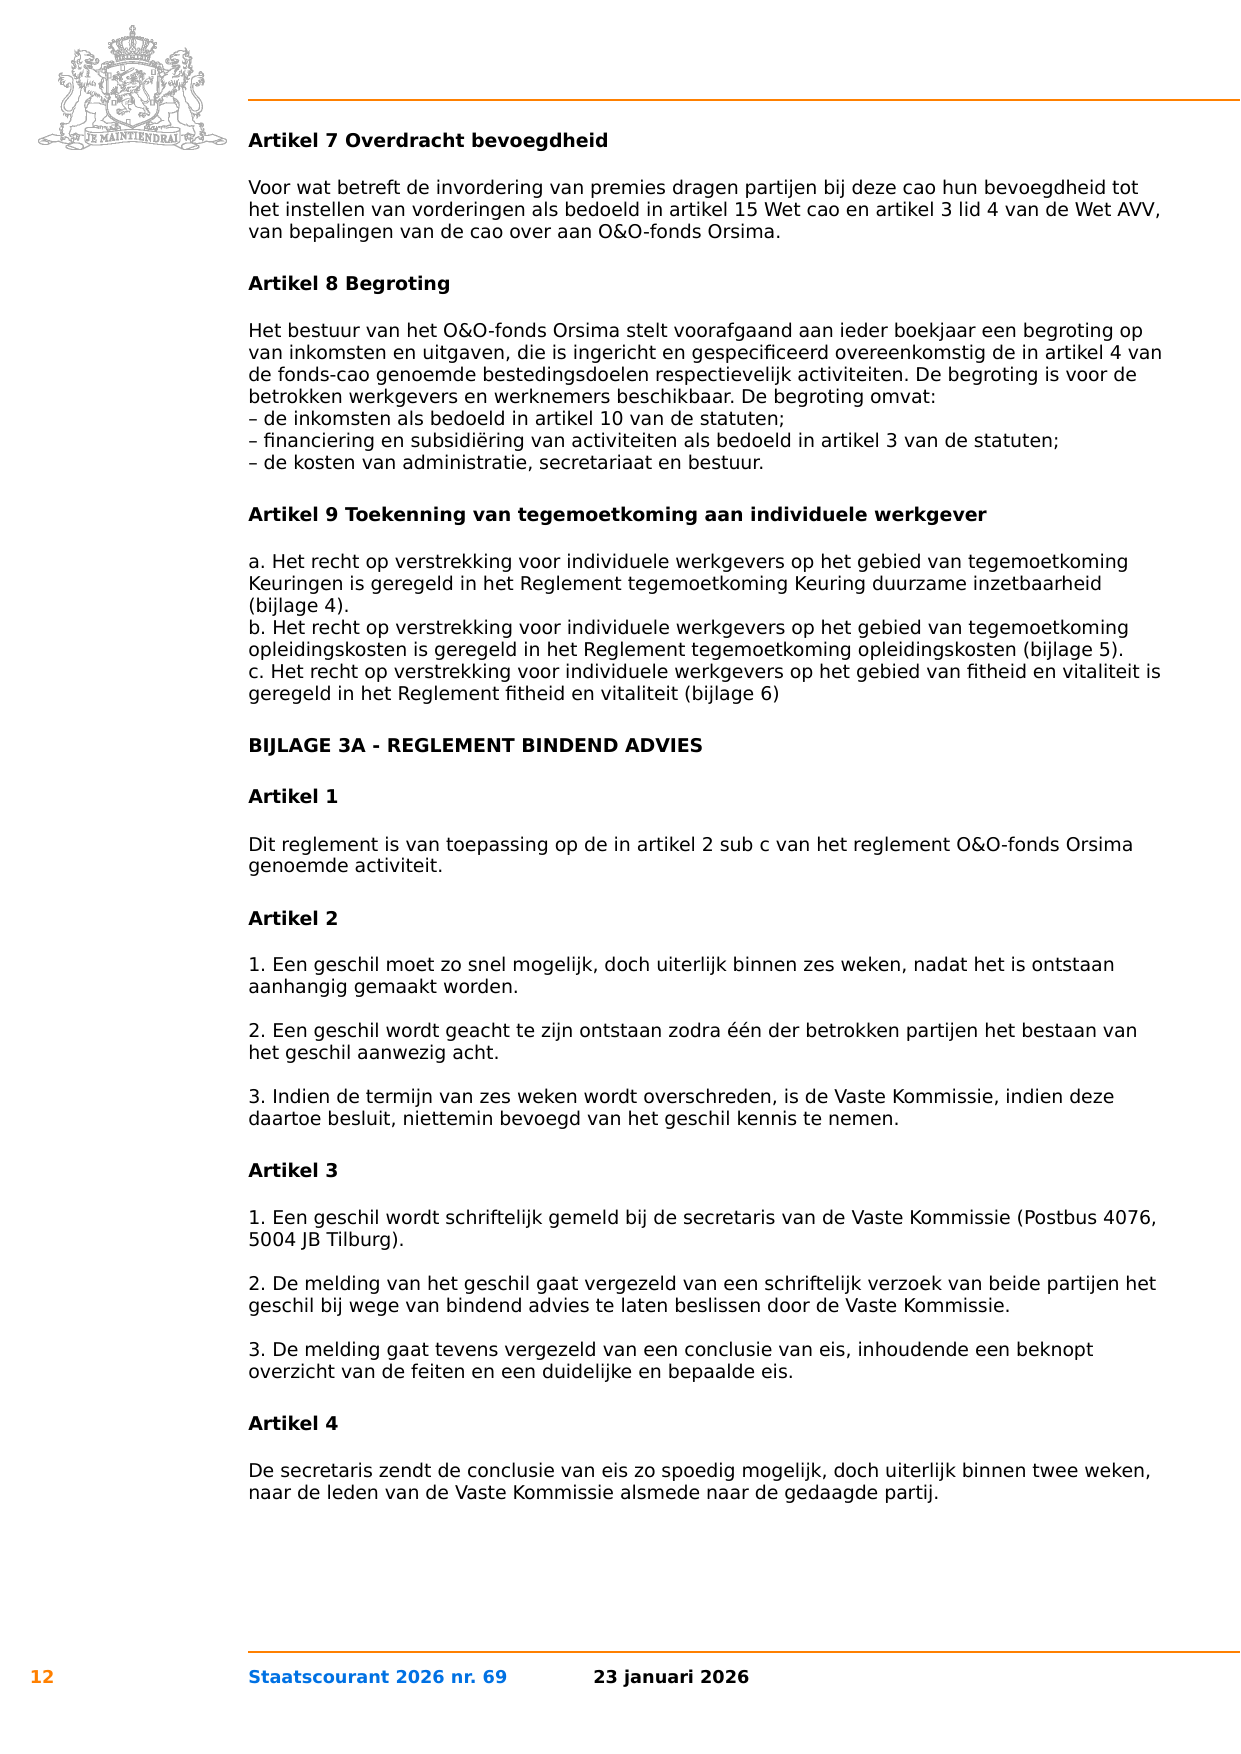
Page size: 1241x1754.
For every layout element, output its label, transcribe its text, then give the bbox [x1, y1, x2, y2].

subtitle BIJLAGE 3A - REGLEMENT BINDEND ADVIES [248, 734, 1163, 756]
text 2. Een geschil wordt geacht te zijn ontstaan zodra één der betrokken partijen het bestaan van het geschil aanwezig acht. [248, 1020, 1163, 1064]
text Dit reglement is van toepassing op de in artikel 2 sub c van het reglement O&O-fonds Orsima genoemde activiteit. [248, 833, 1163, 877]
text c. Het recht op verstrekking voor individuele werkgevers op het gebied van fitheid en vitaliteit is geregeld in het Reglement fitheid en vitaliteit (bijlage 6) [248, 661, 1163, 704]
text Het bestuur van het O&O-fonds Orsima stelt voorafgaand aan ieder boekjaar een begroting op van inkomsten en uitgaven, die is ingericht en gespecificeerd overeenkomstig de in artikel 4 van de fonds-cao genoemde bestedingsdoelen respectievelijk activiteiten. De begroting is voor de betrokken werkgevers en werknemers beschikbaar. De begroting omvat: [248, 320, 1163, 408]
text – financiering en subsidiëring van activiteiten als bedoeld in artikel 3 van de statuten; [248, 430, 1163, 452]
text 1. Een geschil wordt schriftelijk gemeld bij de secretaris van de Vaste Kommissie (Postbus 4076, 5004 JB Tilburg). [248, 1207, 1163, 1251]
text 1. Een geschil moet zo snel mogelijk, doch uiterlijk binnen zes weken, nadat het is ontstaan aanhangig gemaakt worden. [248, 954, 1163, 998]
subtitle Artikel 4 [248, 1413, 1163, 1434]
text – de kosten van administratie, secretariaat en bestuur. [248, 452, 1163, 474]
subtitle Artikel 1 [248, 786, 1163, 808]
text – de inkomsten als bedoeld in artikel 10 van de statuten; [248, 408, 1163, 430]
subtitle Artikel 7 Overdracht bevoegdheid [248, 130, 1163, 152]
text b. Het recht op verstrekking voor individuele werkgevers op het gebied van tegemoetkoming opleidingskosten is geregeld in het Reglement tegemoetkoming opleidingskosten (bijlage 5). [248, 617, 1163, 661]
picture [38, 25, 227, 150]
subtitle Artikel 3 [248, 1160, 1163, 1182]
text 3. Indien de termijn van zes weken wordt overschreden, is de Vaste Kommissie, indien deze daartoe besluit, niettemin bevoegd van het geschil kennis te nemen. [248, 1086, 1163, 1130]
subtitle Artikel 8 Begroting [248, 273, 1163, 295]
subtitle Artikel 2 [248, 907, 1163, 929]
text 2. De melding van het geschil gaat vergezeld van een schriftelijk verzoek van beide partijen het geschil bij wege van bindend advies te laten beslissen door de Vaste Kommissie. [248, 1273, 1163, 1317]
text De secretaris zendt de conclusie van eis zo spoedig mogelijk, doch uiterlijk binnen twee weken, naar de leden van de Vaste Kommissie alsmede naar de gedaagde partij. [248, 1459, 1163, 1503]
text 3. De melding gaat tevens vergezeld van een conclusie van eis, inhoudende een beknopt overzicht van de feiten en een duidelijke en bepaalde eis. [248, 1339, 1163, 1383]
text a. Het recht op verstrekking voor individuele werkgevers op het gebied van tegemoetkoming Keuringen is geregeld in het Reglement tegemoetkoming Keuring duurzame inzetbaarheid (bijlage 4). [248, 551, 1163, 617]
subtitle Artikel 9 Toekenning van tegemoetkoming aan individuele werkgever [248, 504, 1163, 526]
text Voor wat betreft de invordering van premies dragen partijen bij deze cao hun bevoegdheid tot het instellen van vorderingen als bedoeld in artikel 15 Wet cao en artikel 3 lid 4 van de Wet AVV, van bepalingen van de cao over aan O&O-fonds Orsima. [248, 177, 1163, 243]
